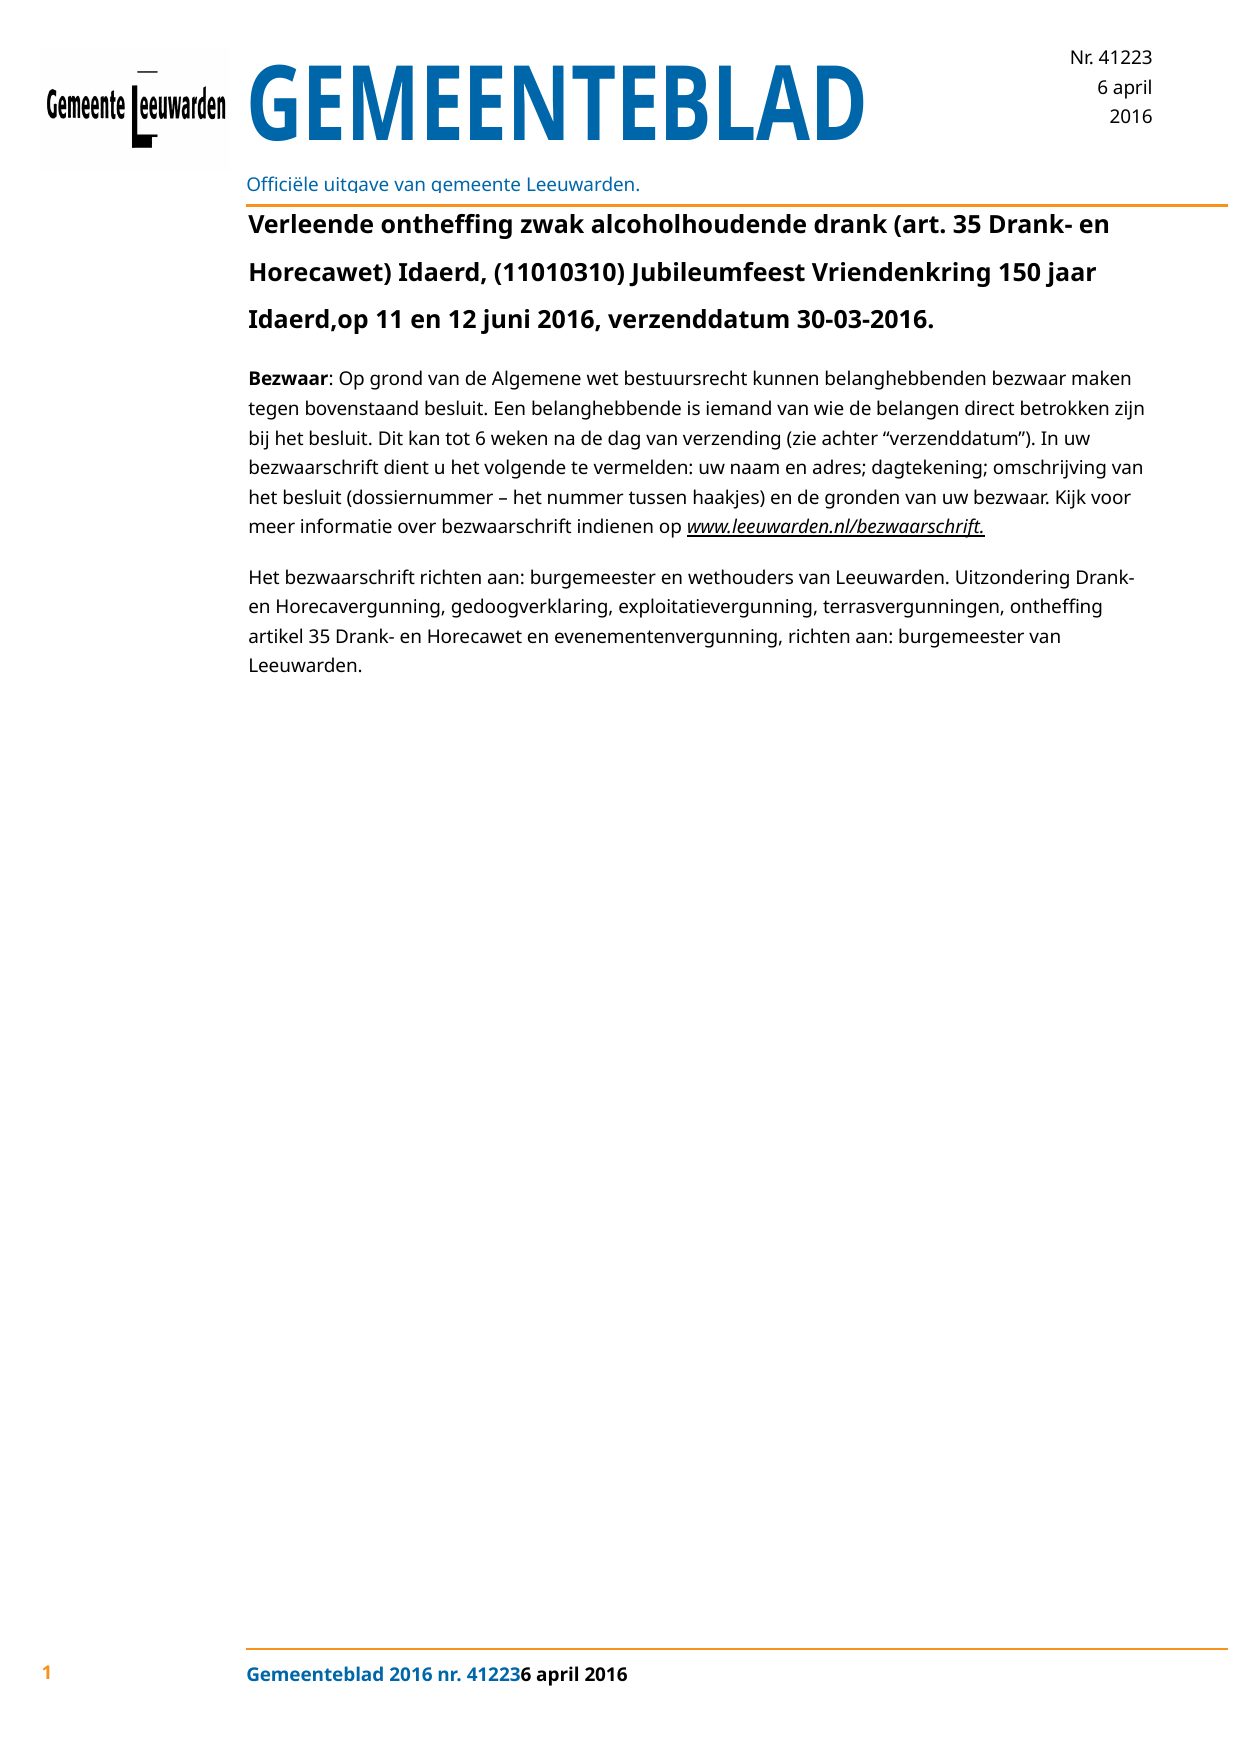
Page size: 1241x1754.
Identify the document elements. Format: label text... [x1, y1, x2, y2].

text Verleende ontheffing zwak alcoholhoudende drank (art. 35 Drank- en Horecawet) Idaerd, (11010310) Jubileumfeest Vriendenkring 150 jaar Idaerd,op 11 en 12 juni 2016, verzenddatum 30-03-2016. [248, 207, 1152, 336]
text Bezwaar: Op grond van de Algemene wet bestuursrecht kunnen belanghebbenden bezwaar maken tegen bovenstaand besluit. Een belanghebbende is iemand van wie de belangen direct betrokken zijn bij het besluit. Dit kan tot 6 weken na de dag van verzending (zie achter “verzenddatum”). In uw bezwaarschrift dient u het volgende te vermelden: uw naam en adres; dagtekening; omschrijving van het besluit (dossiernummer – het nummer tussen haakjes) en de gronden van uw bezwaar. Kijk voor meer informatie over bezwaarschrift indienen op www.leeuwarden.nl/bezwaarschrift. [248, 366, 1152, 539]
picture [41, 47, 231, 172]
text Het bezwaarschrift richten aan: burgemeester en wethouders van Leeuwarden. Uitzondering Drank- en Horecavergunning, gedoogverklaring, exploitatievergunning, terrasvergunningen, ontheffing artikel 35 Drank- en Horecawet en evenementenvergunning, richten aan: burgemeester van Leeuwarden. [248, 564, 1152, 678]
